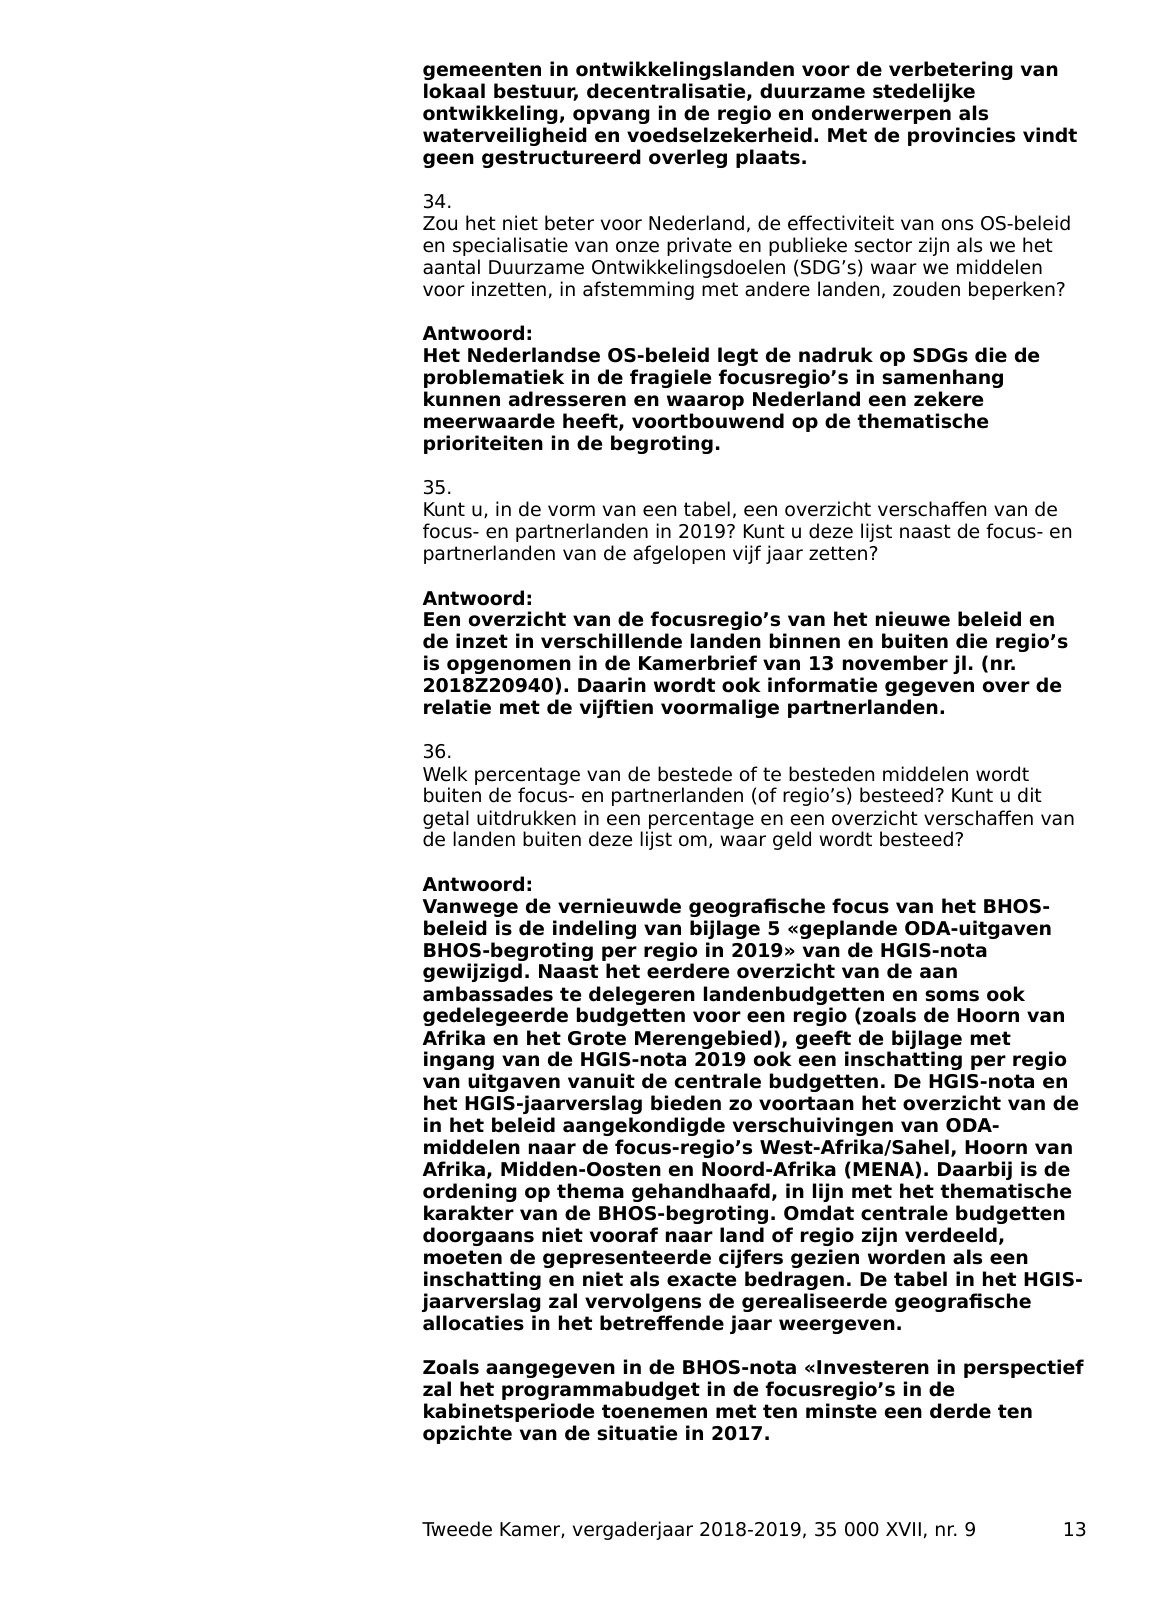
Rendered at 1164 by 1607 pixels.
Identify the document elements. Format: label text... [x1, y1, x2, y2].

text Antwoord: [422, 873, 1087, 896]
text 35. [422, 477, 1087, 499]
text Zou het niet beter voor Nederland, de effectiviteit van ons OS-beleid en specialisatie van onze private en publieke sector zijn als we het aantal Duurzame Ontwikkelingsdoelen (SDG’s) waar we middelen voor inzetten, in afstemming met andere landen, zouden beperken? [422, 213, 1087, 301]
text Antwoord: [422, 323, 1087, 345]
text Vanwege de vernieuwde geografische focus van het BHOS-beleid is de indeling van bijlage 5 «geplande ODA-uitgaven BHOS-begroting per regio in 2019» van de HGIS-nota gewijzigd. Naast het eerdere overzicht van de aan ambassades te delegeren landenbudgetten en soms ook gedelegeerde budgetten voor een regio (zoals de Hoorn van Afrika en het Grote Merengebied), geeft de bijlage met ingang van de HGIS-nota 2019 ook een inschatting per regio van uitgaven vanuit de centrale budgetten. De HGIS-nota en het HGIS-jaarverslag bieden zo voortaan het overzicht van de in het beleid aangekondigde verschuivingen van ODA-middelen naar de focus-regio’s West-Afrika/Sahel, Hoorn van Afrika, Midden-Oosten en Noord-Afrika (MENA). Daarbij is de ordening op thema gehandhaafd, in lijn met het thematische karakter van de BHOS-begroting. Omdat centrale budgetten doorgaans niet vooraf naar land of regio zijn verdeeld, moeten de gepresenteerde cijfers gezien worden als een inschatting en niet als exacte bedragen. De tabel in het HGIS-jaarverslag zal vervolgens de gerealiseerde geografische allocaties in het betreffende jaar weergeven. [422, 896, 1087, 1335]
text Kunt u, in de vorm van een tabel, een overzicht verschaffen van de focus- en partnerlanden in 2019? Kunt u deze lijst naast de focus- en partnerlanden van de afgelopen vijf jaar zetten? [422, 499, 1087, 565]
text 34. [422, 191, 1087, 213]
text Een overzicht van de focusregio’s van het nieuwe beleid en de inzet in verschillende landen binnen en buiten die regio’s is opgenomen in de Kamerbrief van 13 november jl. (nr. 2018Z20940). Daarin wordt ook informatie gegeven over de relatie met de vijftien voormalige partnerlanden. [422, 609, 1087, 719]
text gemeenten in ontwikkelingslanden voor de verbetering van lokaal bestuur, decentralisatie, duurzame stedelijke ontwikkeling, opvang in de regio en onderwerpen als waterveiligheid en voedselzekerheid. Met de provincies vindt geen gestructureerd overleg plaats. [422, 59, 1087, 169]
text Het Nederlandse OS-beleid legt de nadruk op SDGs die de problematiek in de fragiele focusregio’s in samenhang kunnen adresseren en waarop Nederland een zekere meerwaarde heeft, voortbouwend op de thematische prioriteiten in de begroting. [422, 345, 1087, 455]
text Welk percentage van de bestede of te besteden middelen wordt buiten de focus- en partnerlanden (of regio’s) besteed? Kunt u dit getal uitdrukken in een percentage en een overzicht verschaffen van de landen buiten deze lijst om, waar geld wordt besteed? [422, 763, 1087, 851]
text 36. [422, 741, 1087, 763]
text Zoals aangegeven in de BHOS-nota «Investeren in perspectief zal het programmabudget in de focusregio’s in de kabinetsperiode toenemen met ten minste een derde ten opzichte van de situatie in 2017. [422, 1357, 1087, 1445]
text Antwoord: [422, 587, 1087, 609]
